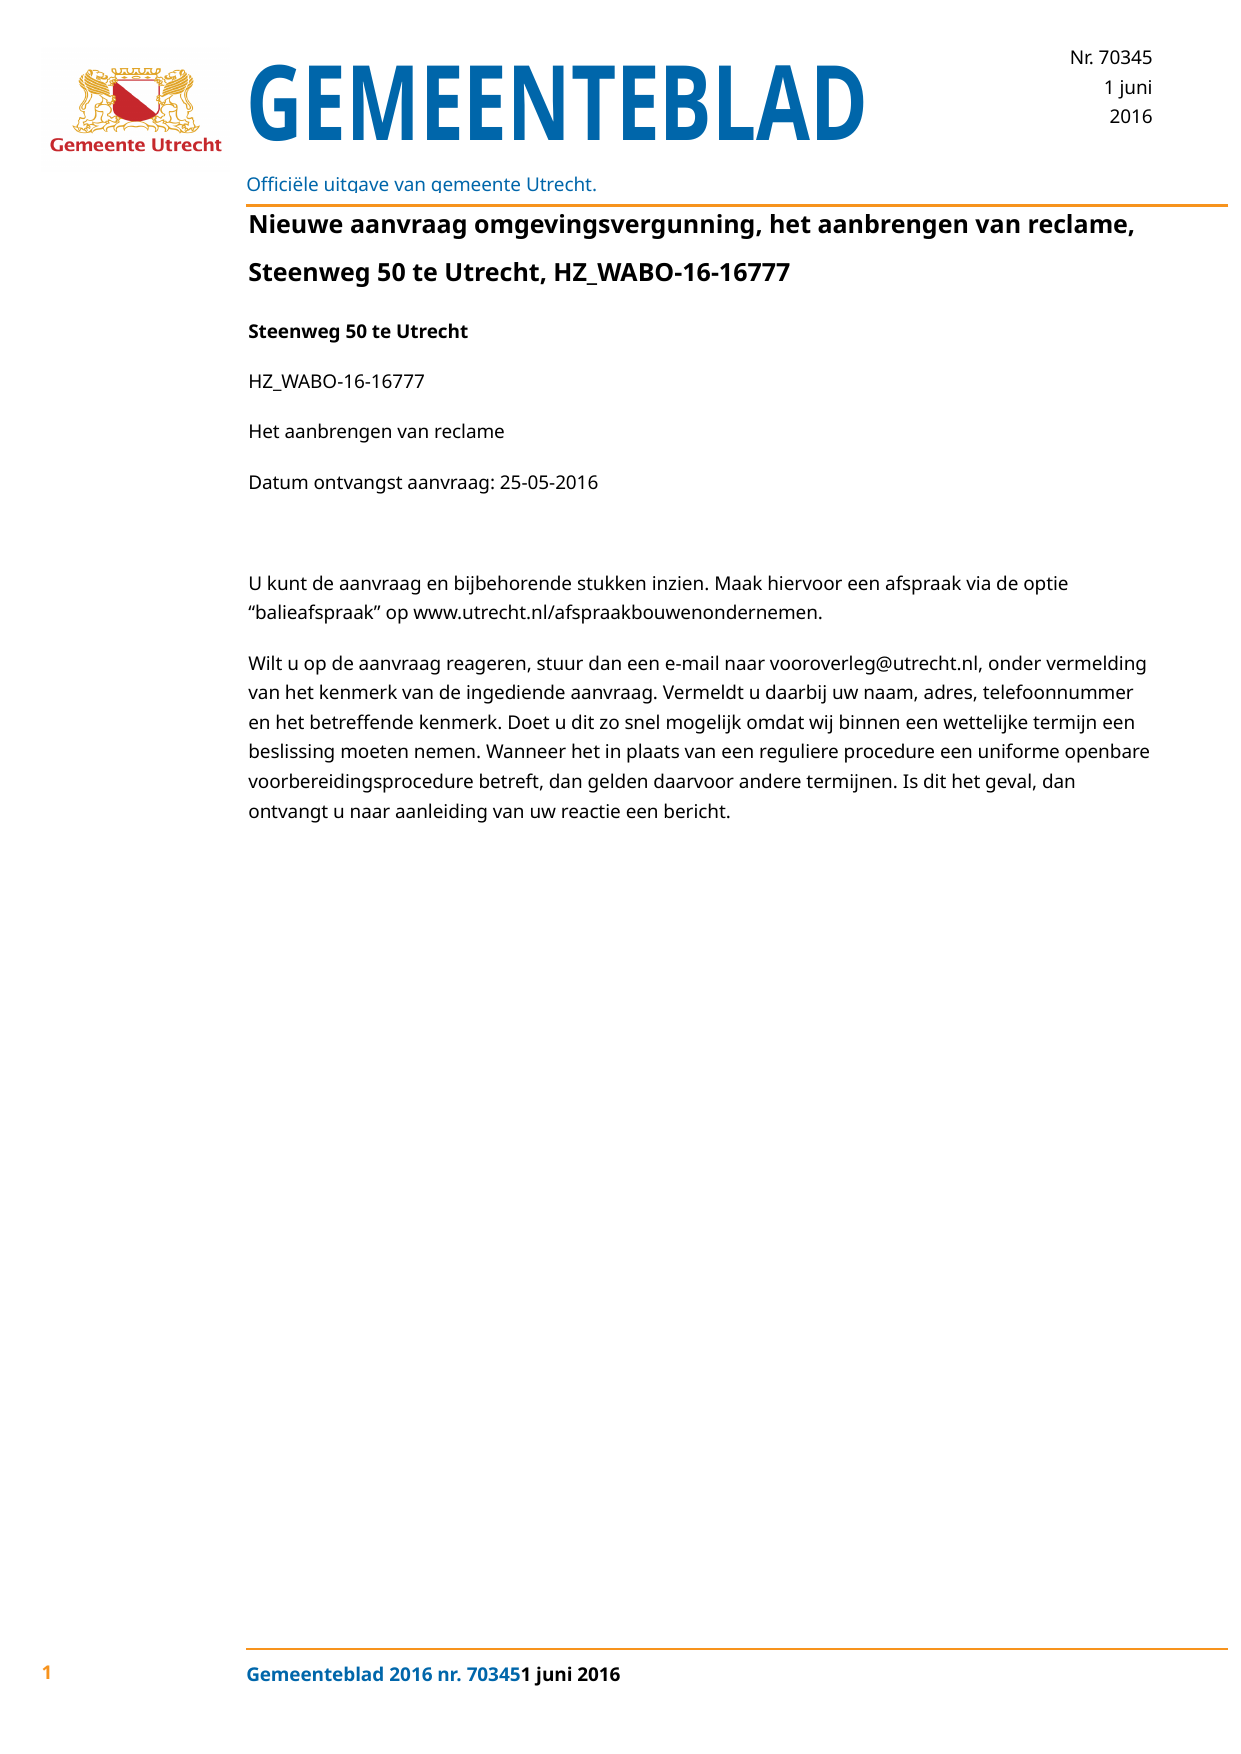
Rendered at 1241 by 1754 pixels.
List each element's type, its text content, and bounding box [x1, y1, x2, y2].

text Datum ontvangst aanvraag: 25-05-2016 [248, 469, 1152, 495]
text HZ_WABO-16-16777 [248, 368, 1152, 394]
text Wilt u op de aanvraag reageren, stuur dan een e-mail naar vooroverleg@utrecht.nl, onder vermelding van het kenmerk van de ingediende aanvraag. Vermeldt u daarbij uw naam, adres, telefoonnummer en het betreffende kenmerk. Doet u dit zo snel mogelijk omdat wij binnen een wettelijke termijn een beslissing moeten nemen. Wanneer het in plaats van een reguliere procedure een uniforme openbare voorbereidingsprocedure betreft, dan gelden daarvoor andere termijnen. Is dit het geval, dan ontvangt u naar aanleiding van uw reactie een bericht. [248, 650, 1152, 824]
text Nieuwe aanvraag omgevingsvergunning, het aanbrengen van reclame, Steenweg 50 te Utrecht, HZ_WABO-16-16777 [248, 207, 1152, 288]
picture [41, 47, 231, 172]
text U kunt de aanvraag en bijbehorende stukken inzien. Maak hiervoor een afspraak via de optie “balieafspraak” op www.utrecht.nl/afspraakbouwenondernemen. [248, 570, 1152, 625]
text Steenweg 50 te Utrecht [248, 318, 1152, 344]
text Het aanbrengen van reclame [248, 419, 1152, 444]
